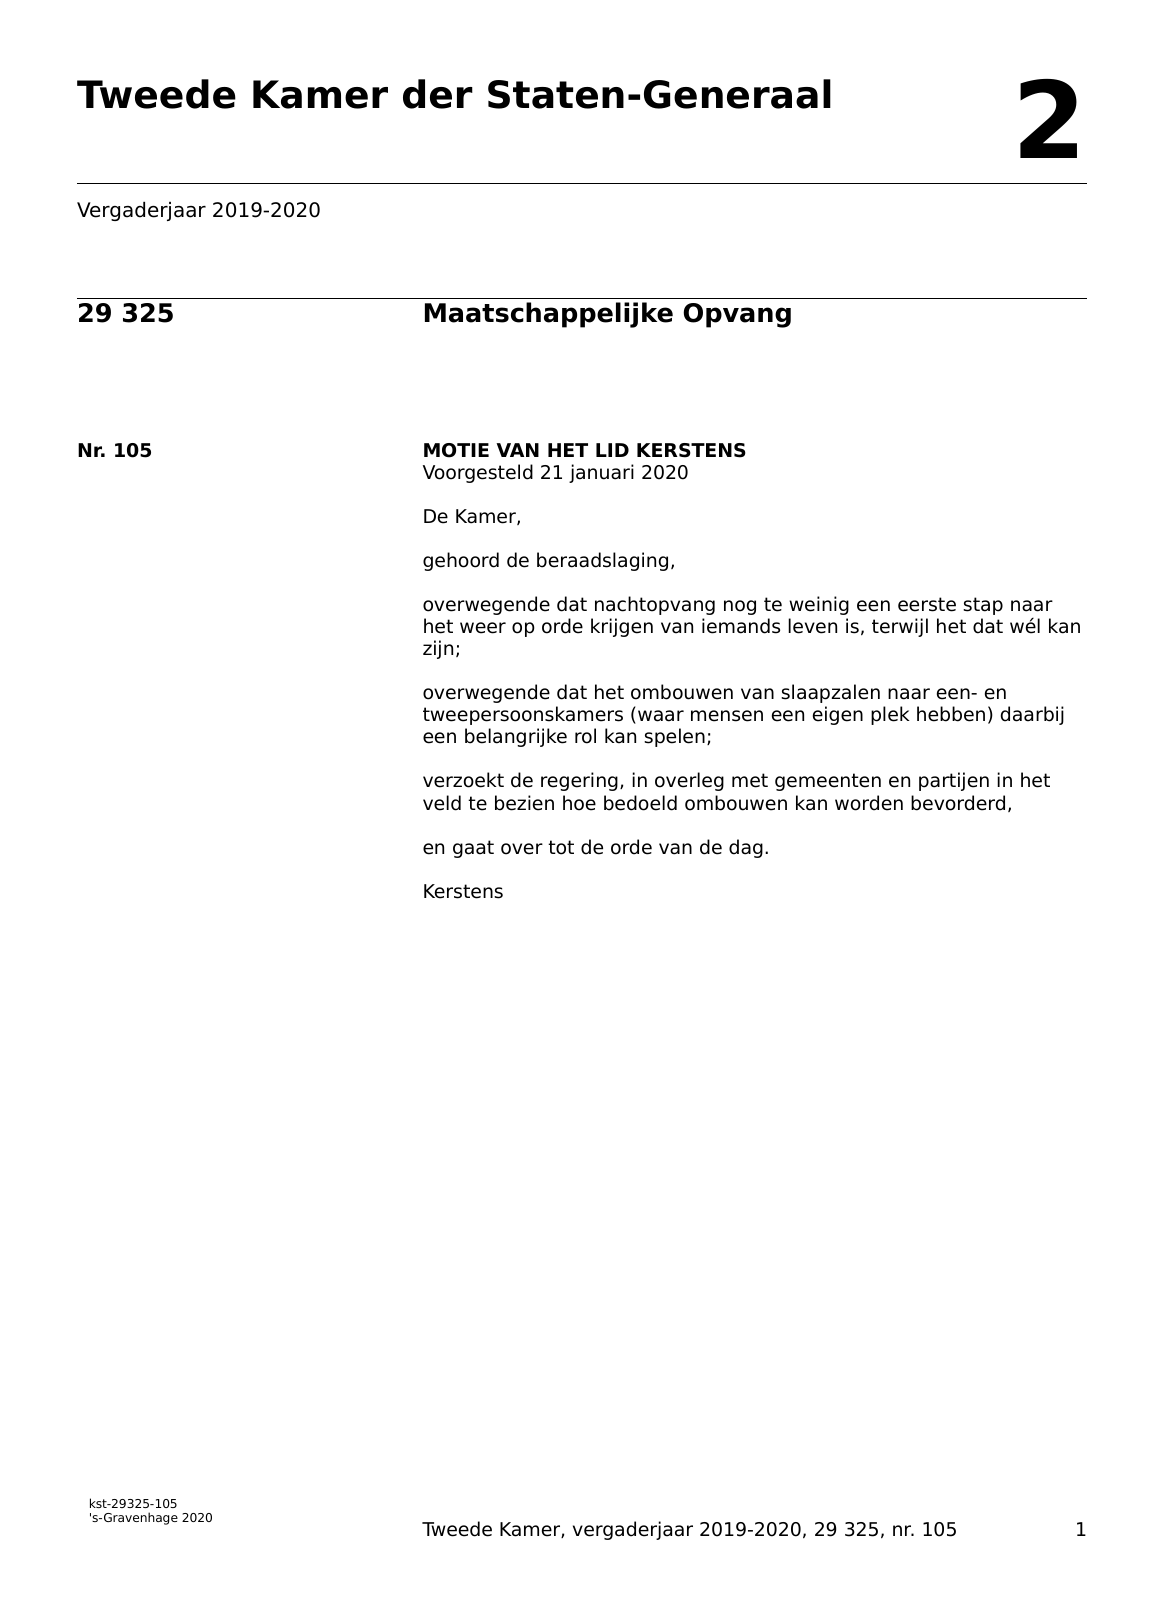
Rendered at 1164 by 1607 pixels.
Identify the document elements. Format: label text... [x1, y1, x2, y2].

table_header Tweede Kamer der Staten-Generaal [77, 59, 886, 183]
text gehoord de beraadslaging, [422, 550, 1087, 572]
text overwegende dat nachtopvang nog te weinig een eerste stap naar het weer op orde krijgen van iemands leven is, terwijl het dat wél kan zijn; [422, 594, 1087, 660]
table_header 2 [886, 59, 1087, 183]
text kst-29325-105 [88, 1497, 323, 1511]
text overwegende dat het ombouwen van slaapzalen naar een- en tweepersoonskamers (waar mensen een eigen plek hebben) daarbij een belangrijke rol kan spelen; [422, 682, 1087, 748]
text en gaat over tot de orde van de dag. [422, 837, 1087, 858]
subtitle Nr. 105 MOTIE VAN HET LID KERSTENS [77, 440, 1087, 462]
subtitle 29 325 Maatschappelijke Opvang [77, 299, 1087, 329]
text Voorgesteld 21 januari 2020 [422, 462, 1087, 484]
text 's-Gravenhage 2020 [88, 1511, 323, 1525]
text verzoekt de regering, in overleg met gemeenten en partijen in het veld te bezien hoe bedoeld ombouwen kan worden bevorderd, [422, 770, 1087, 814]
text De Kamer, [422, 506, 1087, 528]
table_cell Vergaderjaar 2019-2020 [77, 184, 1087, 298]
text Kerstens [422, 881, 1087, 903]
